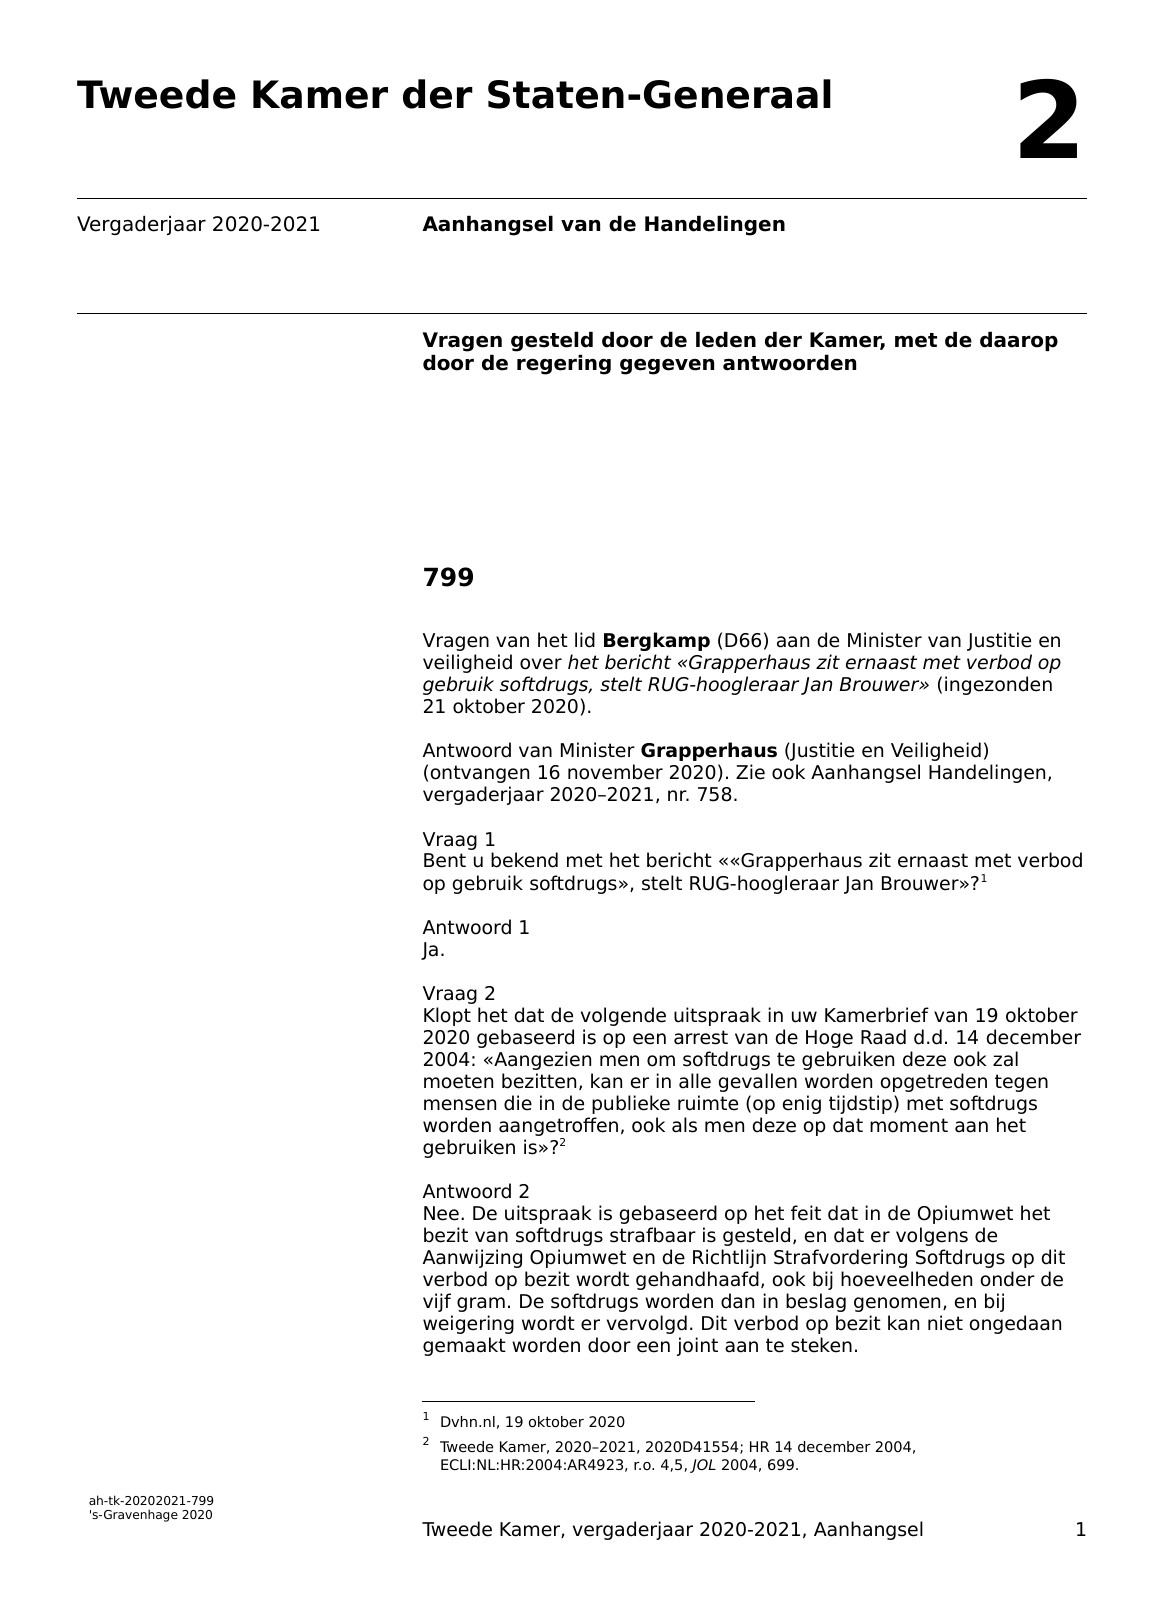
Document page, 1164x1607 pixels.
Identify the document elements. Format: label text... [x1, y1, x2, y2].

text 's-Gravenhage 2020 [88, 1508, 323, 1522]
table_header 2 [886, 59, 1087, 198]
text Klopt het dat de volgende uitspraak in uw Kamerbrief van 19 oktober 2020 gebaseerd is op een arrest van de Hoge Raad d.d. 14 december 2004: «Aangezien men om softdrugs te gebruiken deze ook zal moeten bezitten, kan er in alle gevallen worden opgetreden tegen mensen die in de publieke ruimte (op enig tijdstip) met softdrugs worden aangetroffen, ook als men deze op dat moment aan het gebruiken is»? [422, 1005, 1087, 1158]
text Bent u bekend met het bericht ««Grapperhaus zit ernaast met verbod op gebruik softdrugs», stelt RUG-hoogleraar Jan Brouwer»? [422, 850, 1087, 894]
text Vraag 2 [422, 983, 1087, 1005]
table_cell Vragen gesteld door de leden der Kamer, met de daarop door de regering gegeven antwoorden [422, 314, 1087, 375]
table_cell [77, 314, 422, 375]
table_cell Vergaderjaar 2020-2021 [77, 199, 422, 313]
text Nee. De uitspraak is gebaseerd op het feit dat in de Opiumwet het bezit van softdrugs strafbaar is gesteld, en dat er volgens de Aanwijzing Opiumwet en de Richtlijn Strafvordering Softdrugs op dit verbod op bezit wordt gehandhaafd, ook bij hoeveelheden onder de vijf gram. De softdrugs worden dan in beslag genomen, en bij weigering wordt er vervolgd. Dit verbod op bezit kan niet ongedaan gemaakt worden door een joint aan te steken. [422, 1203, 1087, 1357]
text Tweede Kamer, 2020–2021, 2020D41554; HR 14 december 2004, ECLI:NL:HR:2004:AR4923, r.o. 4,5, JOL 2004, 699. [422, 1435, 1087, 1474]
table_cell Aanhangsel van de Handelingen [422, 199, 1087, 313]
table_header Tweede Kamer der Staten-Generaal [77, 59, 886, 198]
text Antwoord van Minister Grapperhaus (Justitie en Veiligheid) (ontvangen 16 november 2020). Zie ook Aanhangsel Handelingen, vergaderjaar 2020–2021, nr. 758. [422, 740, 1087, 806]
text 799 [422, 563, 1087, 592]
text Antwoord 2 [422, 1181, 1087, 1203]
text ah-tk-20202021-799 [88, 1494, 323, 1508]
text Ja. [422, 938, 1087, 961]
text Dvhn.nl, 19 oktober 2020 [422, 1410, 1087, 1432]
text Antwoord 1 [422, 917, 1087, 938]
text Vraag 1 [422, 828, 1087, 850]
text Vragen van het lid Bergkamp (D66) aan de Minister van Justitie en veiligheid over het bericht «Grapperhaus zit ernaast met verbod op gebruik softdrugs, stelt RUG-hoogleraar Jan Brouwer» (ingezonden 21 oktober 2020). [422, 630, 1087, 718]
